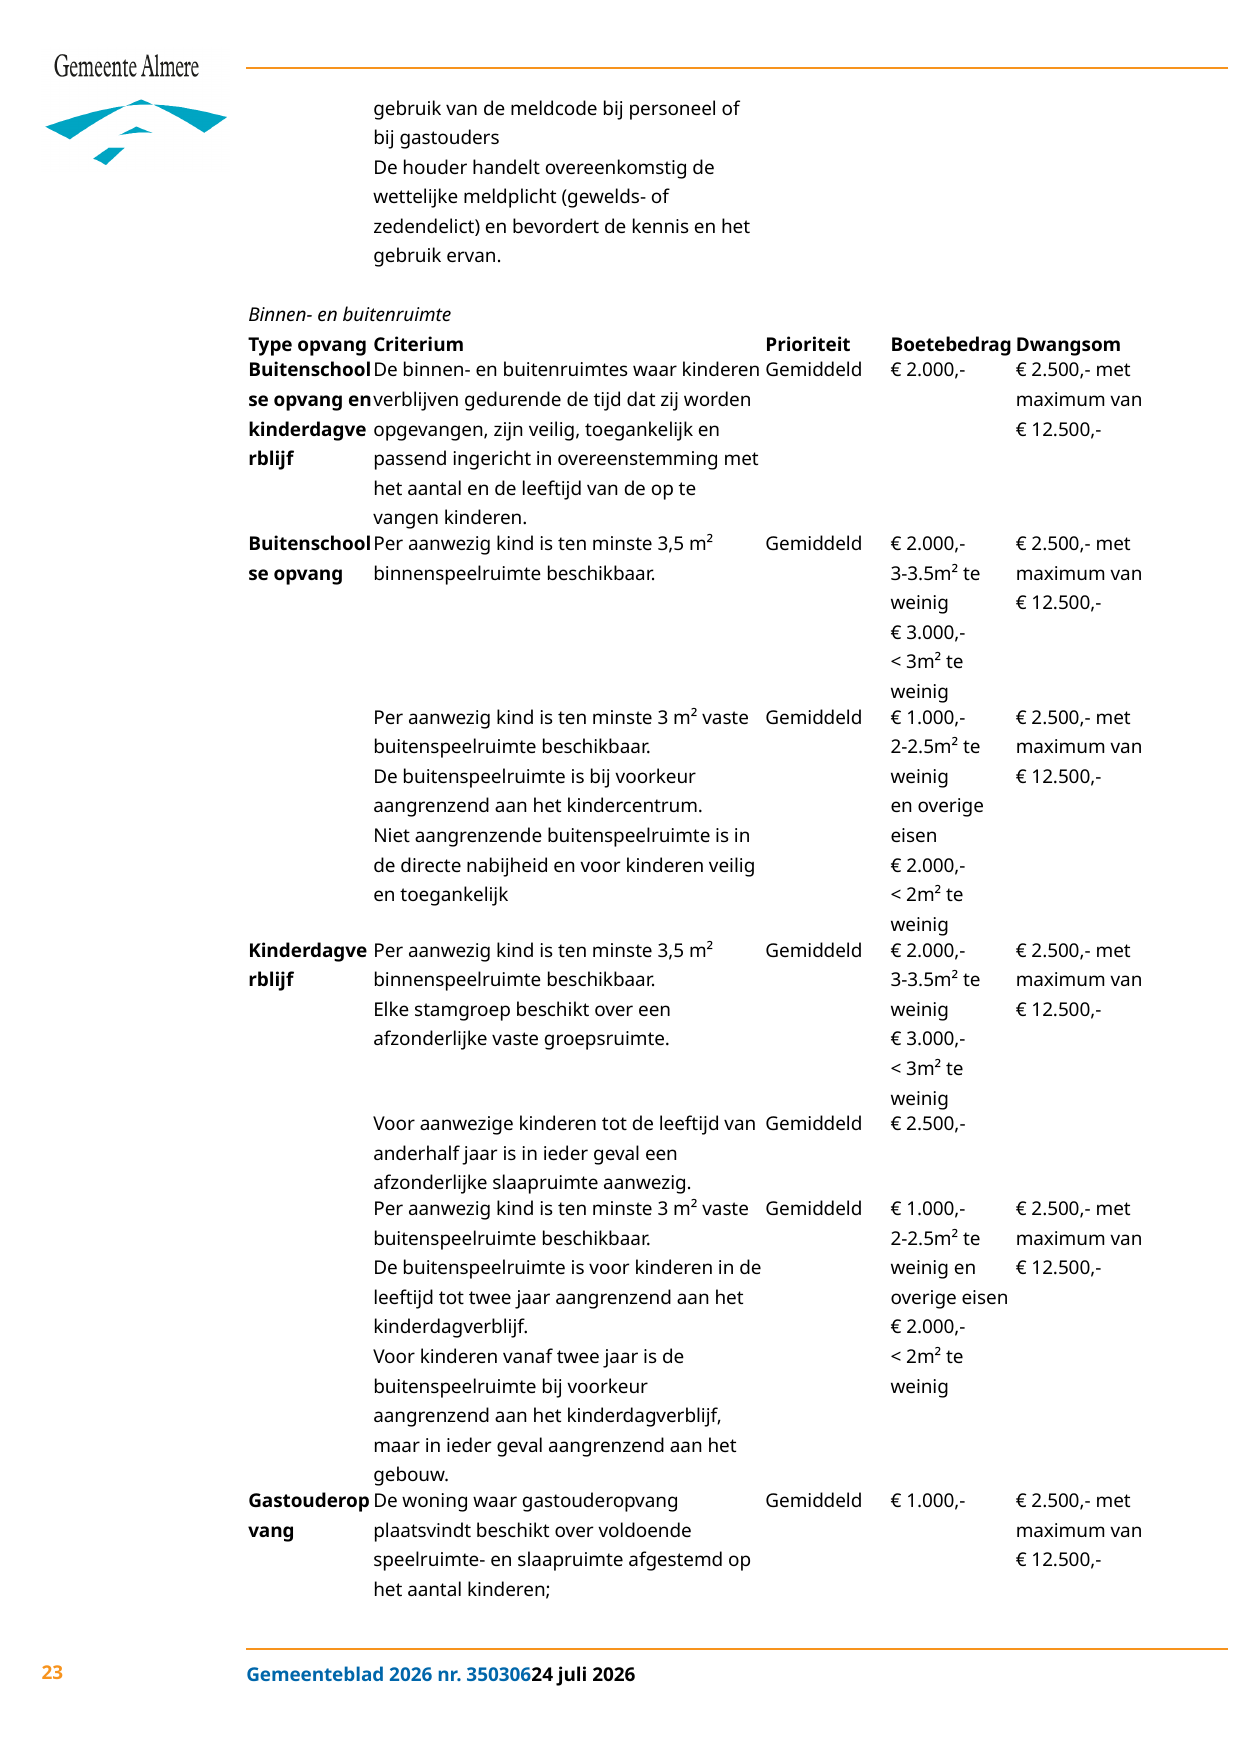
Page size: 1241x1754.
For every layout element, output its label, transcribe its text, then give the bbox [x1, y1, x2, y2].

table_cell Kinderdagverblijf [248, 937, 373, 1110]
table_cell [248, 1195, 373, 1487]
table_cell Per aanwezig kind is ten minste 3,5 m² binnenspeelruimte beschikbaar. [373, 530, 765, 704]
table_cell Gastouderopvang [248, 1487, 373, 1602]
table_cell [248, 1110, 373, 1195]
table_header Criterium [373, 331, 765, 357]
table_cell [765, 95, 890, 268]
text Binnen- en buitenruimte [248, 301, 1152, 327]
table_cell Gemiddeld [765, 1487, 890, 1602]
table_cell [1016, 95, 1152, 268]
table_cell [1016, 1110, 1152, 1195]
table_cell € 1.000,- 2-2.5m² te weinig en overige eisen € 2.000,- < 2m² te weinig [890, 1195, 1016, 1487]
table_header Prioriteit [765, 331, 890, 357]
table_cell De binnen- en buitenruimtes waar kinderen verblijven gedurende de tijd dat zij worden opgevangen, zijn veilig, toegankelijk en passend ingericht in overeenstemming met het aantal en de leeftijd van de op te vangen kinderen. [373, 357, 765, 530]
table_cell € 1.000,- 2-2.5m² te weinig en overige eisen € 2.000,- < 2m² te weinig [890, 704, 1016, 937]
table_header Dwangsom [1016, 331, 1152, 357]
table_cell € 2.500,- met maximum van € 12.500,- [1016, 357, 1152, 530]
table_cell € 2.000,- [890, 357, 1016, 530]
table_cell Gemiddeld [765, 357, 890, 530]
table_cell € 2.000,- 3-3.5m² te weinig € 3.000,- < 3m² te weinig [890, 937, 1016, 1110]
table_cell Voor aanwezige kinderen tot de leeftijd van anderhalf jaar is in ieder geval een afzonderlijke slaapruimte aanwezig. [373, 1110, 765, 1195]
table_cell € 2.500,- met maximum van € 12.500,- [1016, 1195, 1152, 1487]
table_cell Buitenschoolse opvang [248, 530, 373, 704]
table_cell Per aanwezig kind is ten minste 3 m² vaste buitenspeelruimte beschikbaar. De buitenspeelruimte is voor kinderen in de leeftijd tot twee jaar aangrenzend aan het kinderdagverblijf. Voor kinderen vanaf twee jaar is de buitenspeelruimte bij voorkeur aangrenzend aan het kinderdagverblijf, maar in ieder geval aangrenzend aan het gebouw. [373, 1195, 765, 1487]
table_header Type opvang [248, 331, 373, 357]
table_cell Gemiddeld [765, 1110, 890, 1195]
table_cell De woning waar gastouderopvang plaatsvindt beschikt over voldoende speelruimte- en slaapruimte afgestemd op het aantal kinderen; [373, 1487, 765, 1602]
table_cell € 2.500,- met maximum van € 12.500,- [1016, 530, 1152, 704]
table_cell € 2.000,- 3-3.5m² te weinig € 3.000,- < 3m² te weinig [890, 530, 1016, 704]
picture [41, 47, 231, 172]
table_cell Per aanwezig kind is ten minste 3 m² vaste buitenspeelruimte beschikbaar. De buitenspeelruimte is bij voorkeur aangrenzend aan het kindercentrum. Niet aangrenzende buitenspeelruimte is in de directe nabijheid en voor kinderen veilig en toegankelijk [373, 704, 765, 937]
table_cell € 2.500,- [890, 1110, 1016, 1195]
table_cell € 1.000,- [890, 1487, 1016, 1602]
table_cell Gemiddeld [765, 530, 890, 704]
table_cell [890, 95, 1016, 268]
table_cell Gemiddeld [765, 704, 890, 937]
table_header Boetebedrag [890, 331, 1016, 357]
table_cell € 2.500,- met maximum van € 12.500,- [1016, 1487, 1152, 1602]
table_cell [248, 704, 373, 937]
table_cell gebruik van de meldcode bij personeel of bij gastouders De houder handelt overeenkomstig de wettelijke meldplicht (gewelds- of zedendelict) en bevordert de kennis en het gebruik ervan. [373, 95, 765, 268]
table_cell € 2.500,- met maximum van € 12.500,- [1016, 937, 1152, 1110]
table_cell Gemiddeld [765, 937, 890, 1110]
table_cell Gemiddeld [765, 1195, 890, 1487]
table_cell [248, 95, 373, 268]
table_cell Per aanwezig kind is ten minste 3,5 m² binnenspeelruimte beschikbaar. Elke stamgroep beschikt over een afzonderlijke vaste groepsruimte. [373, 937, 765, 1110]
table_cell € 2.500,- met maximum van € 12.500,- [1016, 704, 1152, 937]
table_cell Buitenschoolse opvang en kinderdagverblijf [248, 357, 373, 530]
